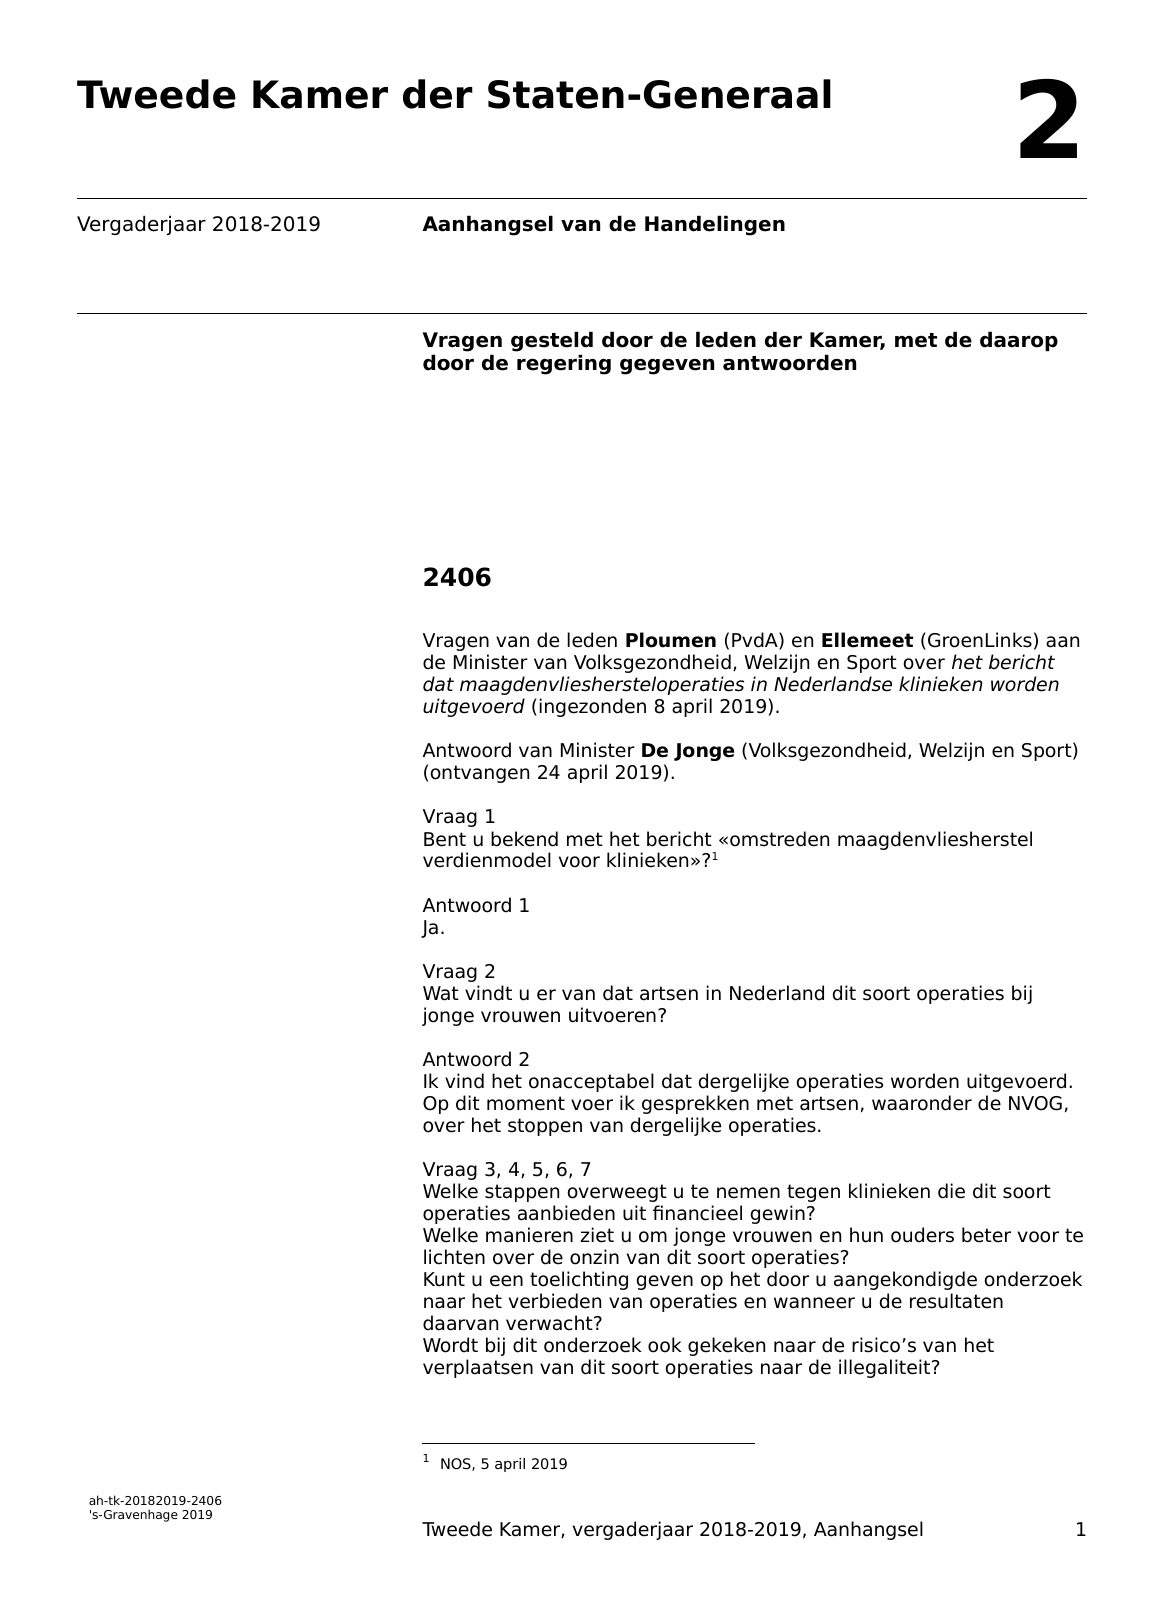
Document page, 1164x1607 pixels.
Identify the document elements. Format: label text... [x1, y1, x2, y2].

text Ja. [422, 917, 1087, 938]
text Vragen van de leden Ploumen (PvdA) en Ellemeet (GroenLinks) aan de Minister van Volksgezondheid, Welzijn en Sport over het bericht dat maagdenvlieshersteloperaties in Nederlandse klinieken worden uitgevoerd (ingezonden 8 april 2019). [422, 630, 1087, 718]
table_header Tweede Kamer der Staten-Generaal [77, 59, 886, 198]
text Ik vind het onacceptabel dat dergelijke operaties worden uitgevoerd. Op dit moment voer ik gesprekken met artsen, waaronder de NVOG, over het stoppen van dergelijke operaties. [422, 1071, 1087, 1137]
text 2406 [422, 563, 1087, 592]
text Bent u bekend met het bericht «omstreden maagdenvliesherstel verdienmodel voor klinieken»? [422, 828, 1087, 872]
text Wordt bij dit onderzoek ook gekeken naar de risico’s van het verplaatsen van dit soort operaties naar de illegaliteit? [422, 1335, 1087, 1379]
table_cell Vragen gesteld door de leden der Kamer, met de daarop door de regering gegeven antwoorden [422, 314, 1087, 375]
text Vraag 2 [422, 961, 1087, 983]
text Antwoord 1 [422, 894, 1087, 917]
text 's-Gravenhage 2019 [88, 1508, 323, 1522]
text Welke stappen overweegt u te nemen tegen klinieken die dit soort operaties aanbieden uit financieel gewin? [422, 1181, 1087, 1225]
table_cell [77, 314, 422, 375]
table_cell Vergaderjaar 2018-2019 [77, 199, 422, 313]
text Antwoord 2 [422, 1049, 1087, 1071]
text Vraag 3, 4, 5, 6, 7 [422, 1159, 1087, 1181]
text Vraag 1 [422, 806, 1087, 828]
text Wat vindt u er van dat artsen in Nederland dit soort operaties bij jonge vrouwen uitvoeren? [422, 983, 1087, 1027]
text ah-tk-20182019-2406 [88, 1494, 323, 1508]
text Kunt u een toelichting geven op het door u aangekondigde onderzoek naar het verbieden van operaties en wanneer u de resultaten daarvan verwacht? [422, 1269, 1087, 1335]
text Welke manieren ziet u om jonge vrouwen en hun ouders beter voor te lichten over de onzin van dit soort operaties? [422, 1225, 1087, 1269]
text NOS, 5 april 2019 [422, 1452, 1087, 1474]
table_cell Aanhangsel van de Handelingen [422, 199, 1087, 313]
text Antwoord van Minister De Jonge (Volksgezondheid, Welzijn en Sport) (ontvangen 24 april 2019). [422, 740, 1087, 784]
table_header 2 [886, 59, 1087, 198]
